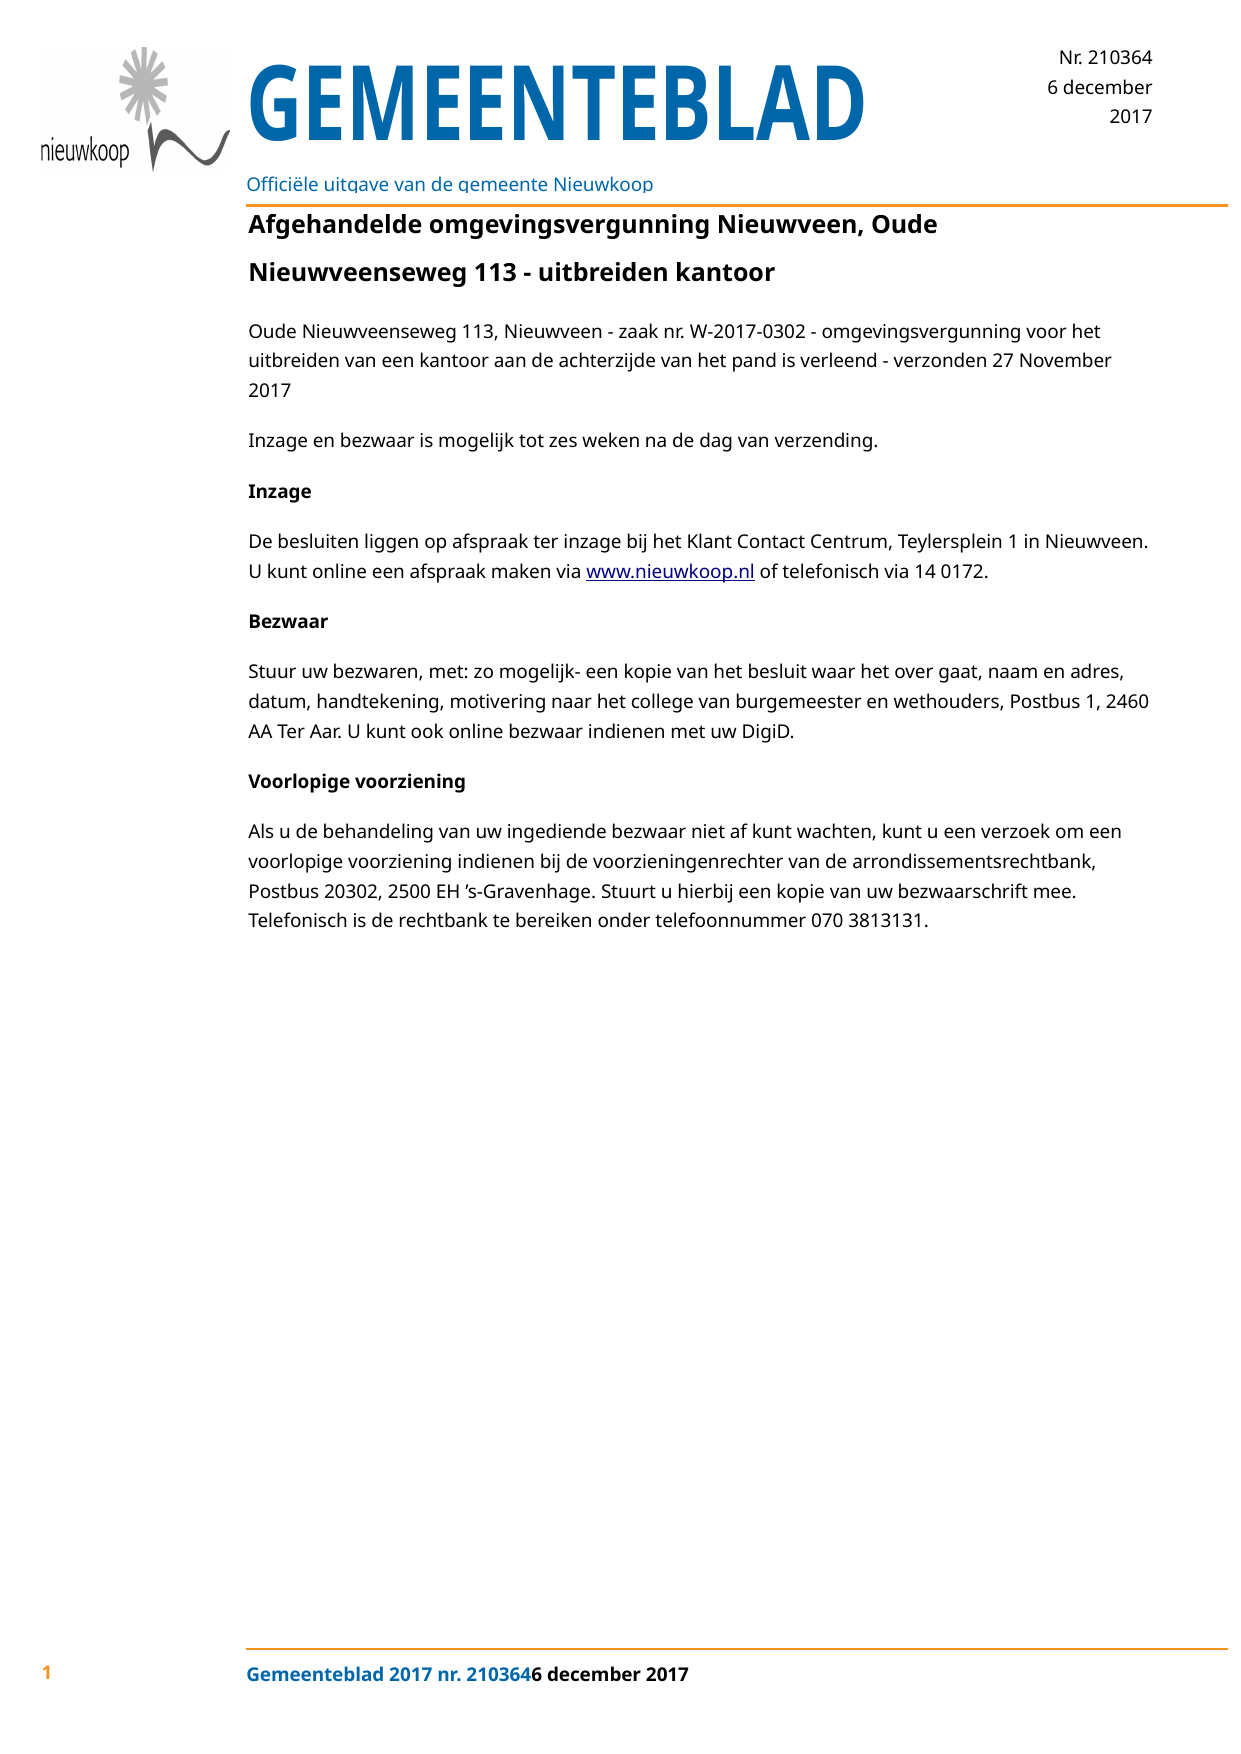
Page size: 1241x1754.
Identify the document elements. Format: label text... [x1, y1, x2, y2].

text Stuur uw bezwaren, met: zo mogelijk- een kopie van het besluit waar het over gaat, naam en adres, datum, handtekening, motivering naar het college van burgemeester en wethouders, Postbus 1, 2460 AA Ter Aar. U kunt ook online bezwaar indienen met uw DigiD. [248, 659, 1152, 744]
text Bezwaar [248, 608, 1152, 634]
text Voorlopige voorziening [248, 768, 1152, 794]
text Als u de behandeling van uw ingediende bezwaar niet af kunt wachten, kunt u een verzoek om een voorlopige voorziening indienen bij de voorzieningenrechter van de arrondissementsrechtbank, Postbus 20302, 2500 EH ’s-Gravenhage. Stuurt u hierbij een kopie van uw bezwaarschrift mee. Telefonisch is de rechtbank te bereiken onder telefoonnummer 070 3813131. [248, 819, 1152, 933]
text De besluiten liggen op afspraak ter inzage bij het Klant Contact Centrum, Teylersplein 1 in Nieuwveen. U kunt online een afspraak maken via www.nieuwkoop.nl of telefonisch via 14 0172. [248, 528, 1152, 584]
text Inzage [248, 478, 1152, 504]
picture [41, 47, 231, 172]
text Afgehandelde omgevingsvergunning Nieuwveen, Oude Nieuwveenseweg 113 - uitbreiden kantoor [248, 207, 1152, 288]
text Oude Nieuwveenseweg 113, Nieuwveen - zaak nr. W-2017-0302 - omgevingsvergunning voor het uitbreiden van een kantoor aan de achterzijde van het pand is verleend - verzonden 27 November 2017 [248, 318, 1152, 403]
text Inzage en bezwaar is mogelijk tot zes weken na de dag van verzending. [248, 427, 1152, 453]
